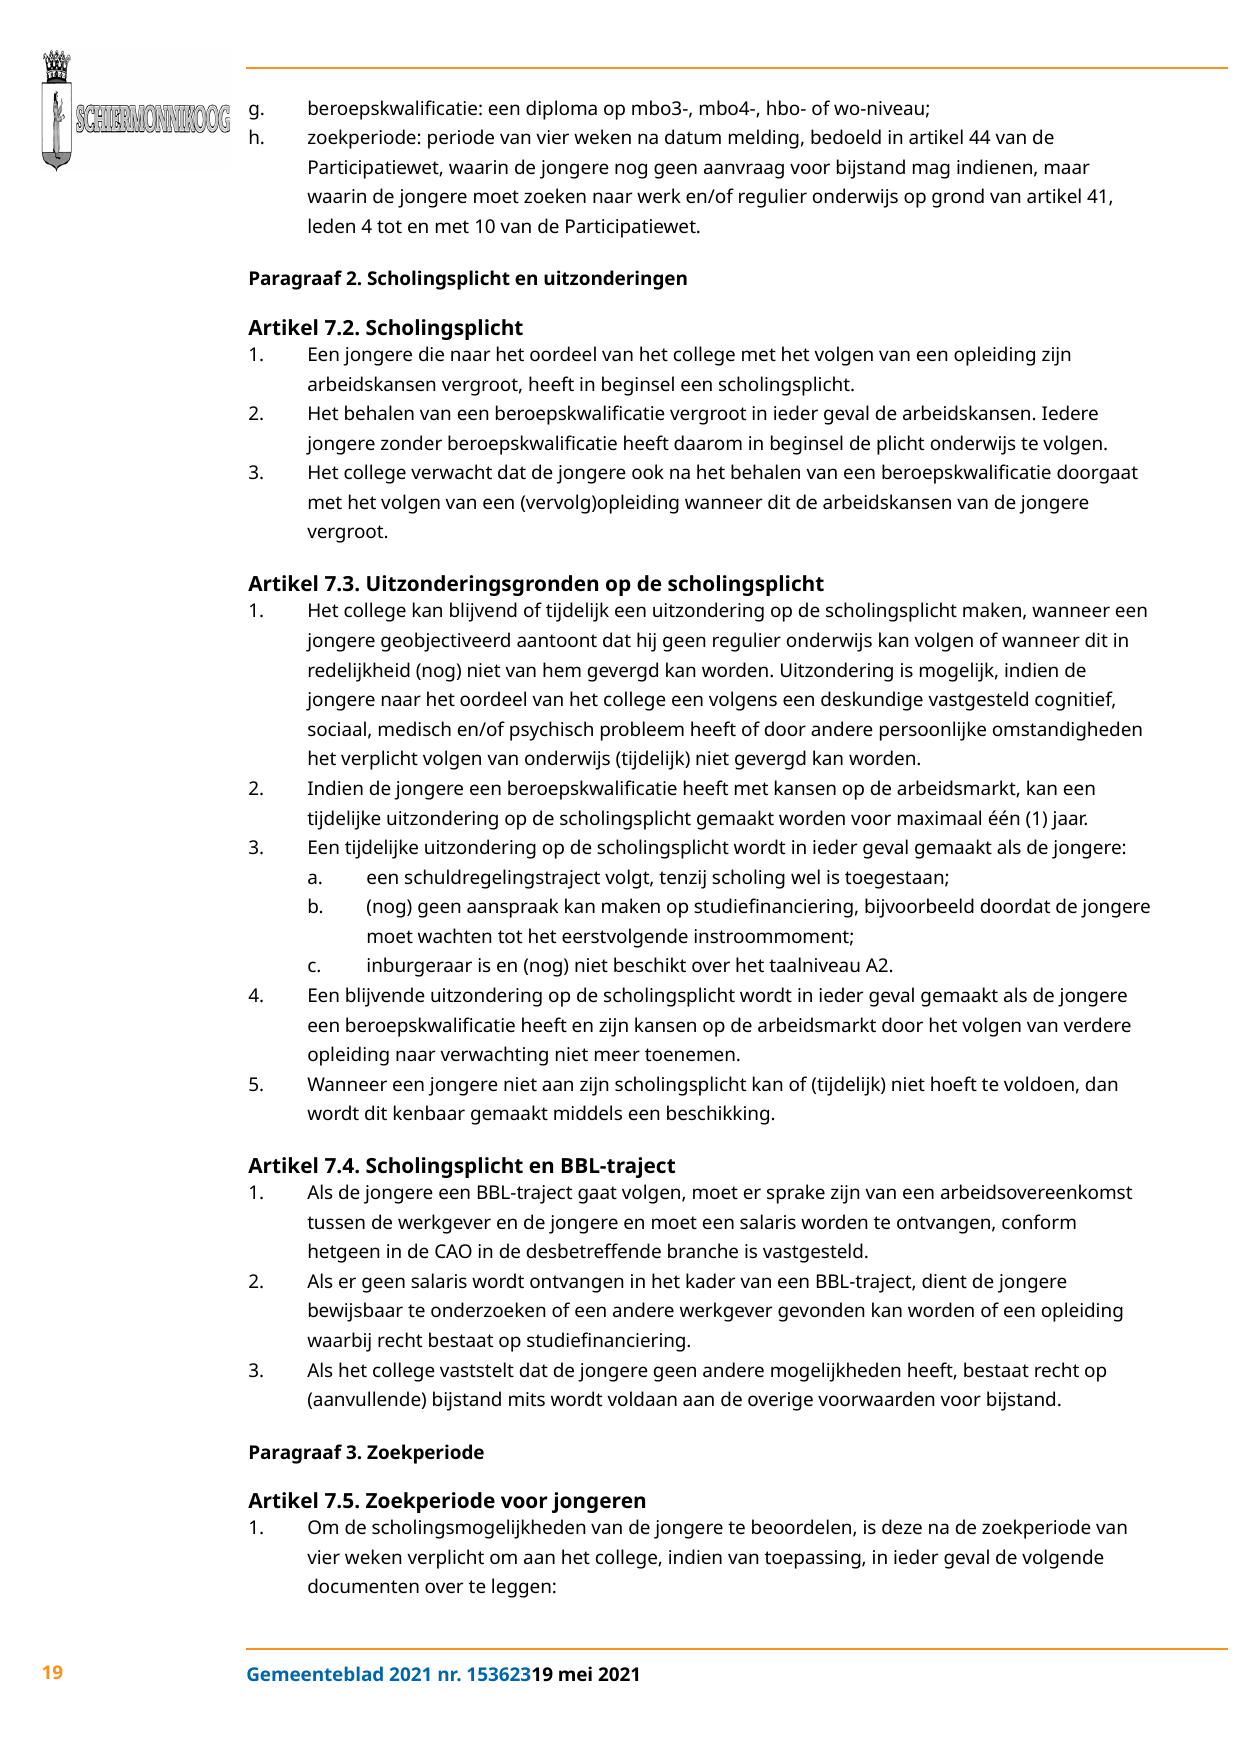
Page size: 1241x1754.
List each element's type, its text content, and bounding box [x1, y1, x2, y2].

list een schuldregelingstraject volgt, tenzij scholing wel is toegestaan; [307, 864, 1152, 889]
list Als het college vaststelt dat de jongere geen andere mogelijkheden heeft, bestaat recht op (aanvullende) bijstand mits wordt voldaan aan de overige voorwaarden voor bijstand. [248, 1357, 1152, 1412]
text Artikel 7.3. Uitzonderingsgronden op de scholingsplicht [248, 569, 1152, 598]
list Om de scholingsmogelijkheden van de jongere te beoordelen, is deze na de zoekperiode van vier weken verplicht om aan het college, indien van toepassing, in ieder geval de volgende documenten over te leggen: [248, 1514, 1152, 1599]
list Een tijdelijke uitzondering op de scholingsplicht wordt in ieder geval gemaakt als de jongere: [248, 834, 1152, 860]
list Indien de jongere een beroepskwalificatie heeft met kansen op de arbeidsmarkt, kan een tijdelijke uitzondering op de scholingsplicht gemaakt worden voor maximaal één (1) jaar. [248, 775, 1152, 830]
list Als er geen salaris wordt ontvangen in het kader van een BBL-traject, dient de jongere bewijsbaar te onderzoeken of een andere werkgever gevonden kan worden of een opleiding waarbij recht bestaat op studiefinanciering. [248, 1268, 1152, 1353]
list beroepskwalificatie: een diploma op mbo3-, mbo4-, hbo- of wo-niveau; [248, 95, 1152, 121]
list Het behalen van een beroepskwalificatie vergroot in ieder geval de arbeidskansen. Iedere jongere zonder beroepskwalificatie heeft daarom in beginsel de plicht onderwijs te volgen. [248, 400, 1152, 456]
list Wanneer een jongere niet aan zijn scholingsplicht kan of (tijdelijk) niet hoeft te voldoen, dan wordt dit kenbaar gemaakt middels een beschikking. [248, 1071, 1152, 1126]
text Artikel 7.4. Scholingsplicht en BBL-traject [248, 1151, 1152, 1179]
text Artikel 7.5. Zoekperiode voor jongeren [248, 1486, 1152, 1514]
list Een jongere die naar het oordeel van het college met het volgen van een opleiding zijn arbeidskansen vergroot, heeft in beginsel een scholingsplicht. [248, 341, 1152, 397]
text Paragraaf 3. Zoekperiode [248, 1437, 1152, 1465]
list Het college kan blijvend of tijdelijk een uitzondering op de scholingsplicht maken, wanneer een jongere geobjectiveerd aantoont dat hij geen regulier onderwijs kan volgen of wanneer dit in redelijkheid (nog) niet van hem gevergd kan worden. Uitzondering is mogelijk, indien de jongere naar het oordeel van het college een volgens een deskundige vastgesteld cognitief, sociaal, medisch en/of psychisch probleem heeft of door andere persoonlijke omstandigheden het verplicht volgen van onderwijs (tijdelijk) niet gevergd kan worden. [248, 598, 1152, 771]
list (nog) geen aanspraak kan maken op studiefinanciering, bijvoorbeeld doordat de jongere moet wachten tot het eerstvolgende instroommoment; [307, 893, 1152, 949]
list Een blijvende uitzondering op de scholingsplicht wordt in ieder geval gemaakt als de jongere een beroepskwalificatie heeft en zijn kansen op de arbeidsmarkt door het volgen van verdere opleiding naar verwachting niet meer toenemen. [248, 982, 1152, 1067]
text Paragraaf 2. Scholingsplicht en uitzonderingen [248, 263, 1152, 292]
list Het college verwacht dat de jongere ook na het behalen van een beroepskwalificatie doorgaat met het volgen van een (vervolg)opleiding wanneer dit de arbeidskansen van de jongere vergroot. [248, 459, 1152, 544]
list Als de jongere een BBL-traject gaat volgen, moet er sprake zijn van een arbeidsovereenkomst tussen de werkgever en de jongere en moet een salaris worden te ontvangen, conform hetgeen in de CAO in de desbetreffende branche is vastgesteld. [248, 1179, 1152, 1264]
list inburgeraar is en (nog) niet beschikt over het taalniveau A2. [307, 953, 1152, 978]
list zoekperiode: periode van vier weken na datum melding, bedoeld in artikel 44 van de Participatiewet, waarin de jongere nog geen aanvraag voor bijstand mag indienen, maar waarin de jongere moet zoeken naar werk en/of regulier onderwijs op grond van artikel 41, leden 4 tot en met 10 van de Participatiewet. [248, 124, 1152, 239]
text Artikel 7.2. Scholingsplicht [248, 313, 1152, 341]
picture [41, 47, 231, 172]
